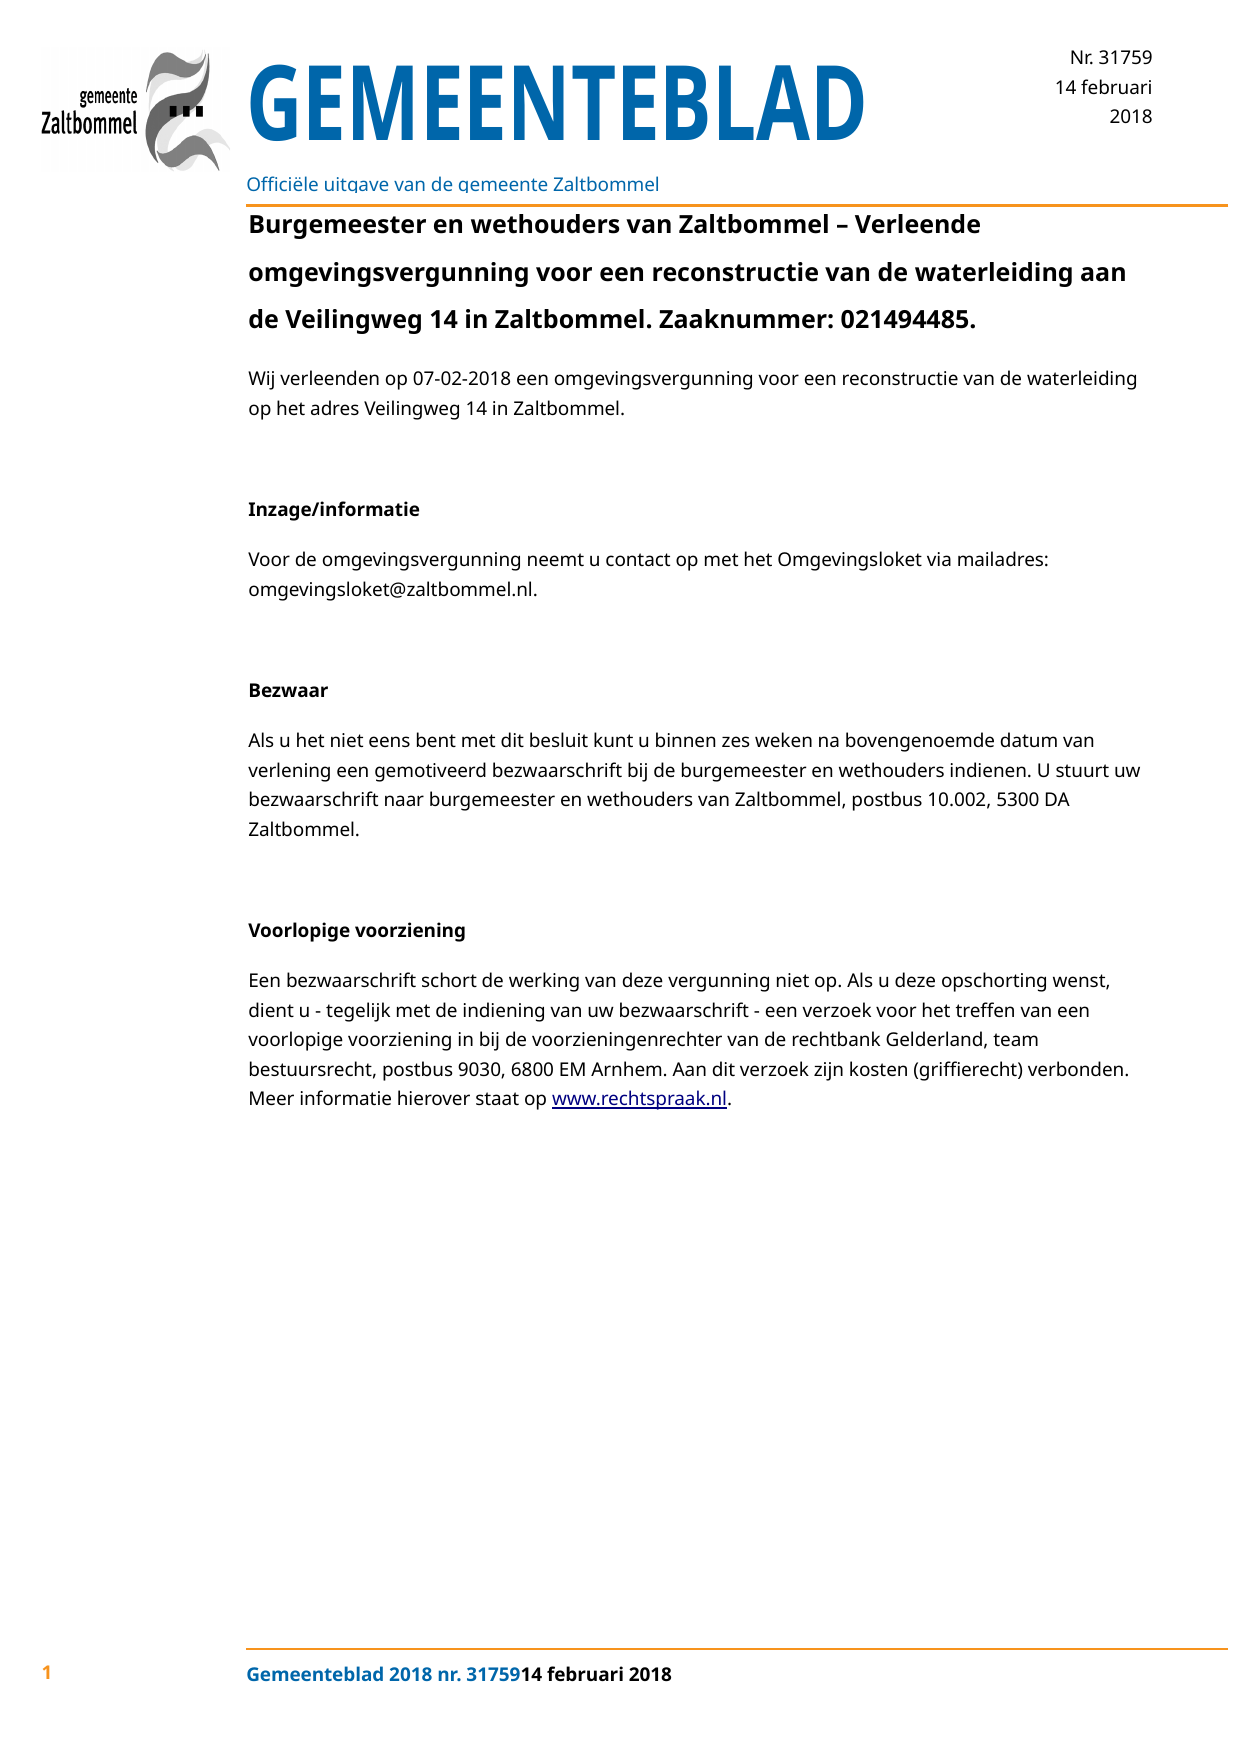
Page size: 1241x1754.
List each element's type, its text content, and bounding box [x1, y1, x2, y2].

text Voorlopige voorziening [248, 917, 1152, 942]
text Wij verleenden op 07-02-2018 een omgevingsvergunning voor een reconstructie van de waterleiding op het adres Veilingweg 14 in Zaltbommel. [248, 366, 1152, 421]
text Burgemeester en wethouders van Zaltbommel – Verleende omgevingsvergunning voor een reconstructie van de waterleiding aan de Veilingweg 14 in Zaltbommel. Zaaknummer: 021494485. [248, 207, 1152, 336]
text Een bezwaarschrift schort de werking van deze vergunning niet op. Als u deze opschorting wenst, dient u - tegelijk met de indiening van uw bezwaarschrift - een verzoek voor het treffen van een voorlopige voorziening in bij de voorzieningenrechter van de rechtbank Gelderland, team bestuursrecht, postbus 9030, 6800 EM Arnhem. Aan dit verzoek zijn kosten (griffierecht) verbonden. Meer informatie hierover staat op www.rechtspraak.nl. [248, 967, 1152, 1111]
picture [41, 47, 231, 172]
text Bezwaar [248, 677, 1152, 702]
text Inzage/informatie [248, 496, 1152, 522]
text Als u het niet eens bent met dit besluit kunt u binnen zes weken na bovengenoemde datum van verlening een gemotiveerd bezwaarschrift bij de burgemeester en wethouders indienen. U stuurt uw bezwaarschrift naar burgemeester en wethouders van Zaltbommel, postbus 10.002, 5300 DA Zaltbommel. [248, 727, 1152, 842]
text Voor de omgevingsvergunning neemt u contact op met het Omgevingsloket via mailadres: omgevingsloket@zaltbommel.nl. [248, 546, 1152, 602]
